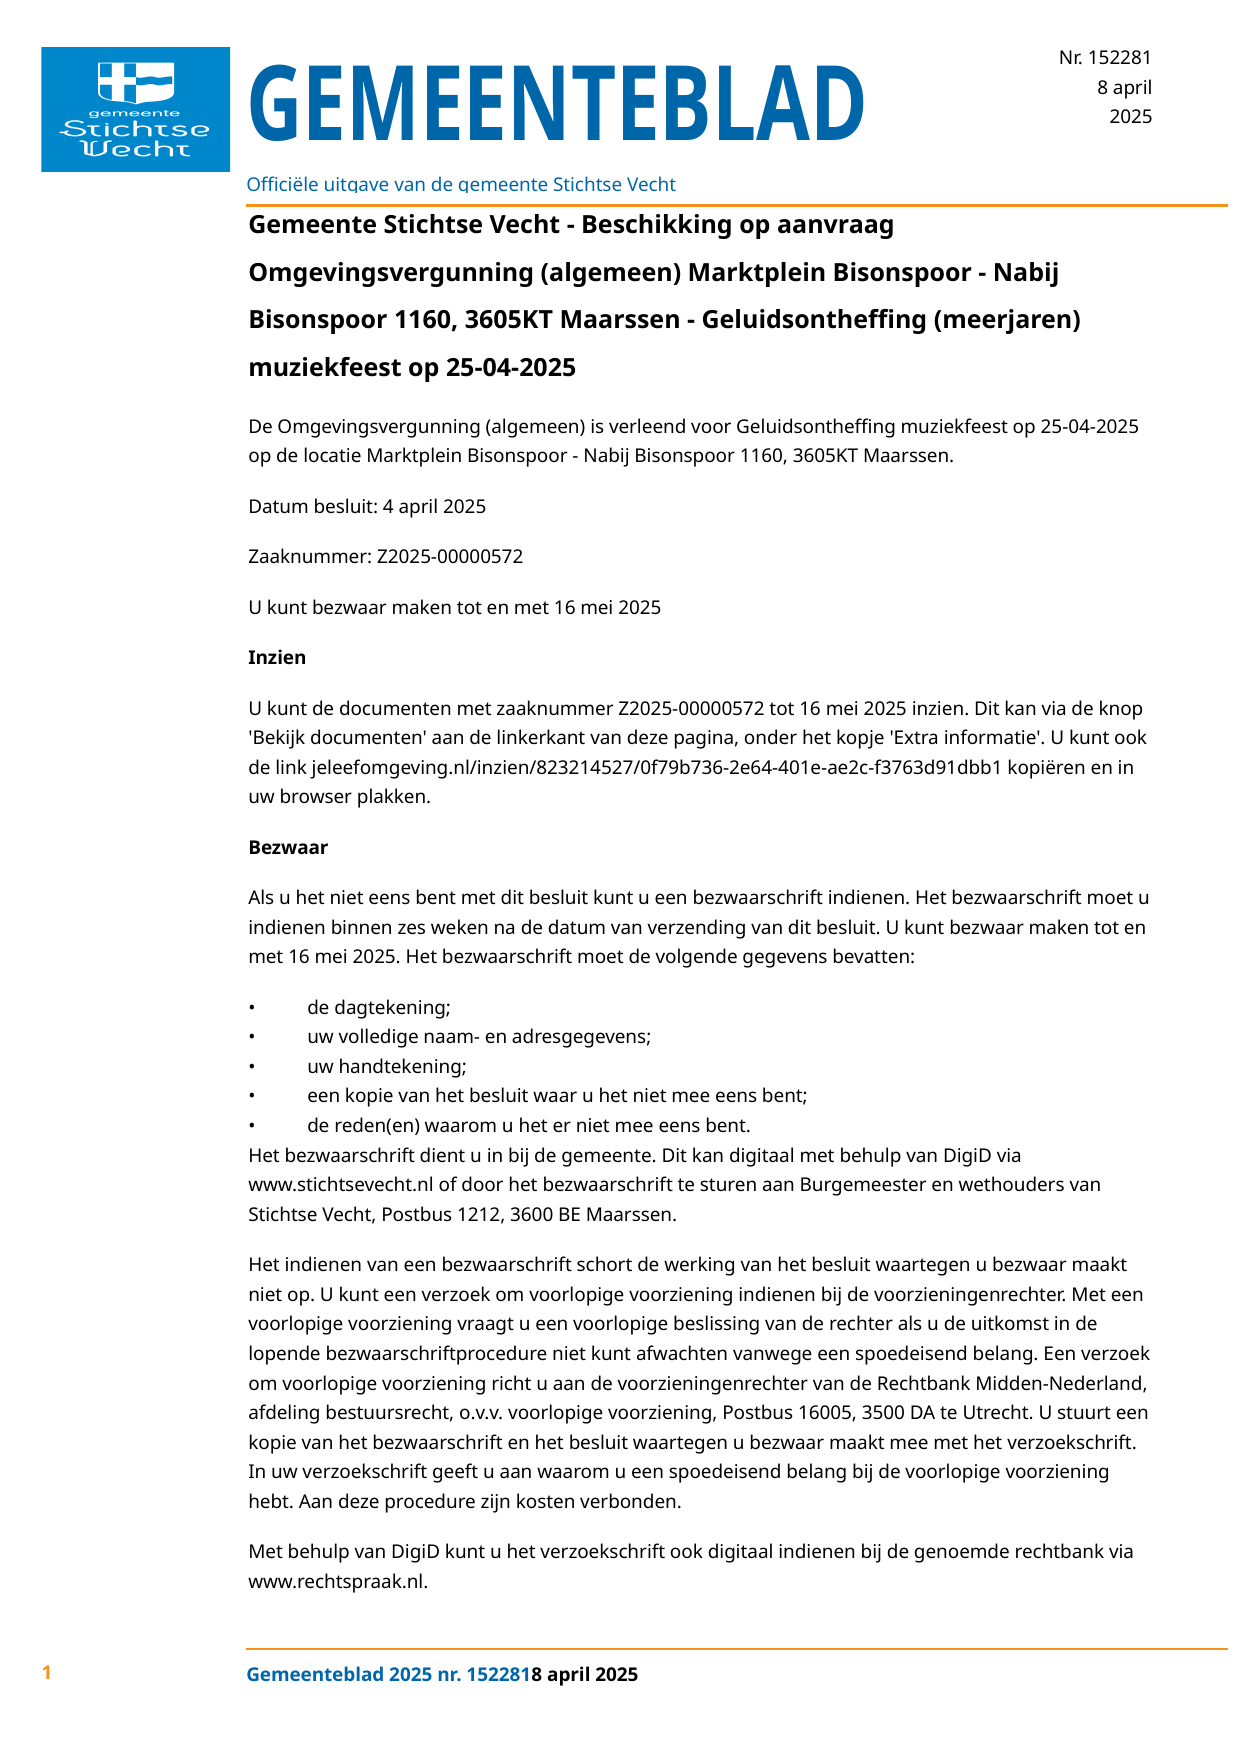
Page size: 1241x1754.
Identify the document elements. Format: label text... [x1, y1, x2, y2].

picture [99, 63, 135, 101]
text Als u het niet eens bent met dit besluit kunt u een bezwaarschrift indienen. Het bezwaarschrift moet u indienen binnen zes weken na de datum van verzending van dit besluit. U kunt bezwaar maken tot en met 16 mei 2025. Het bezwaarschrift moet de volgende gegevens bevatten: [248, 884, 1152, 969]
text Met behulp van DigiD kunt u het verzoekschrift ook digitaal indienen bij de genoemde rechtbank via www.rechtspraak.nl. [248, 1538, 1152, 1594]
picture [137, 63, 174, 103]
text Het indienen van een bezwaarschrift schort de werking van het besluit waartegen u bezwaar maakt niet op. U kunt een verzoek om voorlopige voorziening indienen bij de voorzieningenrechter. Met een voorlopige voorziening vraagt u een voorlopige beslissing van de rechter als u de uitkomst in de lopende bezwaarschriftprocedure niet kunt afwachten vanwege een spoedeisend belang. Een verzoek om voorlopige voorziening richt u aan de voorzieningenrechter van de Rechtbank Midden-Nederland, afdeling bestuursrecht, o.v.v. voorlopige voorziening, Postbus 16005, 3500 DA te Utrecht. U stuurt een kopie van het bezwaarschrift en het besluit waartegen u bezwaar maakt mee met het verzoekschrift. In uw verzoekschrift geeft u aan waarom u een spoedeisend belang bij de voorlopige voorziening hebt. Aan deze procedure zijn kosten verbonden. [248, 1251, 1152, 1514]
list een kopie van het besluit waar u het niet mee eens bent; [248, 1083, 1152, 1108]
text Het bezwaarschrift dient u in bij de gemeente. Dit kan digitaal met behulp van DigiD via www.stichtsevecht.nl of door het bezwaarschrift te sturen aan Burgemeester en wethouders van Stichtse Vecht, Postbus 1212, 3600 BE Maarssen. [248, 1142, 1152, 1227]
text U kunt bezwaar maken tot en met 16 mei 2025 [248, 594, 1152, 620]
text Bezwaar [248, 834, 1152, 860]
list uw handtekening; [248, 1053, 1152, 1079]
text Zaaknummer: Z2025-00000572 [248, 543, 1152, 569]
list de reden(en) waarom u het er niet mee eens bent. [248, 1112, 1152, 1138]
list de dagtekening; [248, 994, 1152, 1020]
text U kunt de documenten met zaaknummer Z2025-00000572 tot 16 mei 2025 inzien. Dit kan via de knop 'Bekijk documenten' aan de linkerkant van deze pagina, onder het kopje 'Extra informatie'. U kunt ook de link jeleefomgeving.nl/inzien/823214527/0f79b736-2e64-401e-ae2c-f3763d91dbb1 kopiëren en in uw browser plakken. [248, 695, 1152, 809]
text Datum besluit: 4 april 2025 [248, 493, 1152, 519]
text Inzien [248, 644, 1152, 670]
text Gemeente Stichtse Vecht - Beschikking op aanvraag Omgevingsvergunning (algemeen) Marktplein Bisonspoor - Nabij Bisonspoor 1160, 3605KT Maarssen - Geluidsontheffing (meerjaren) muziekfeest op 25-04-2025 [248, 207, 1152, 384]
text De Omgevingsvergunning (algemeen) is verleend voor Geluidsontheffing muziekfeest op 25-04-2025 op de locatie Marktplein Bisonspoor - Nabij Bisonspoor 1160, 3605KT Maarssen. [248, 413, 1152, 468]
list uw volledige naam- en adresgegevens; [248, 1023, 1152, 1049]
